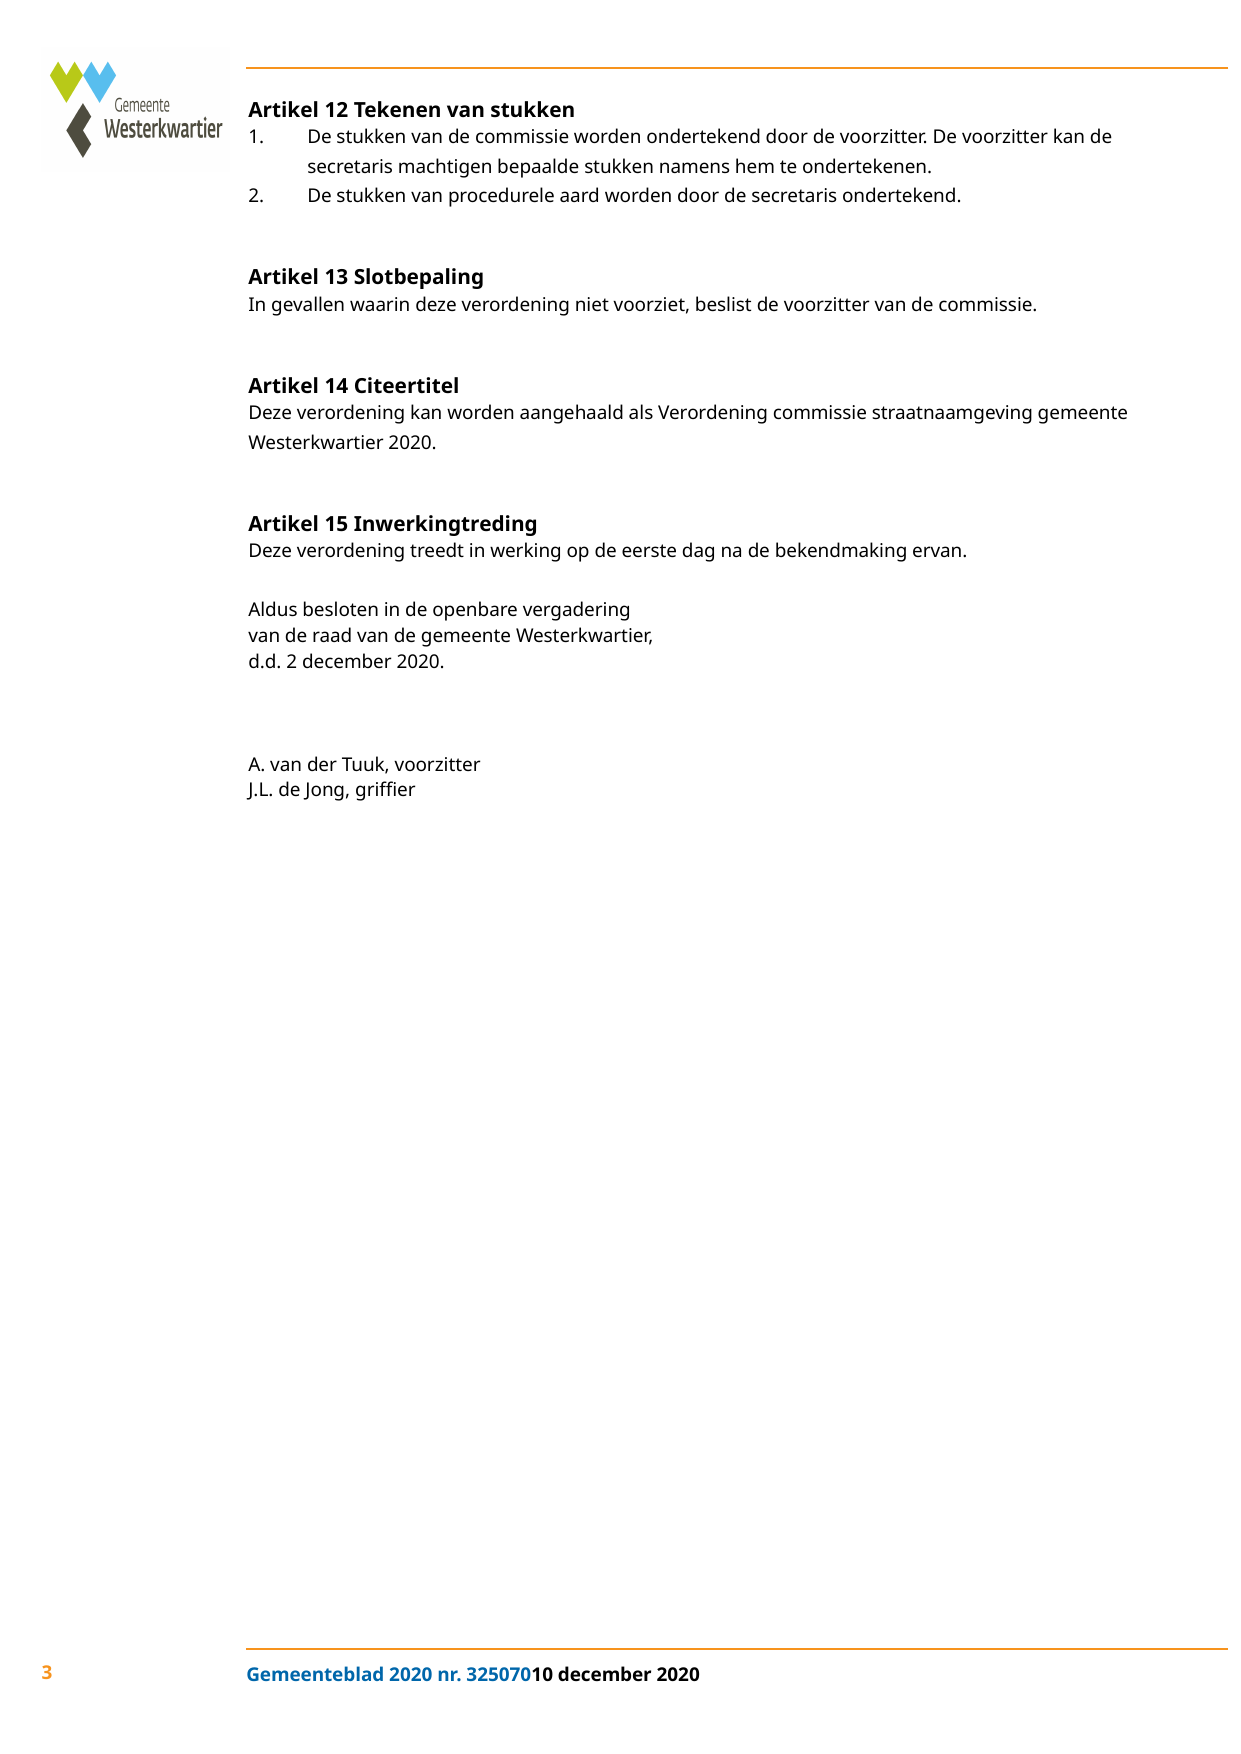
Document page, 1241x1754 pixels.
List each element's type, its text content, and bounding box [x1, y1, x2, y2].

list De stukken van de commissie worden ondertekend door de voorzitter. De voorzitter kan de secretaris machtigen bepaalde stukken namens hem te ondertekenen. [248, 123, 1152, 178]
text Artikel 15 Inwerkingtreding [248, 509, 1152, 537]
picture [41, 47, 231, 172]
text Aldus besloten in de openbare vergadering [248, 596, 1152, 622]
text Deze verordening kan worden aangehaald als Verordening commissie straatnaamgeving gemeente Westerkwartier 2020. [248, 399, 1152, 454]
text In gevallen waarin deze verordening niet voorziet, beslist de voorzitter van de commissie. [248, 291, 1152, 317]
text Artikel 12 Tekenen van stukken [248, 95, 1152, 123]
text Artikel 13 Slotbepaling [248, 262, 1152, 291]
text A. van der Tuuk, voorzitter [248, 751, 1152, 777]
text Deze verordening treedt in werking op de eerste dag na de bekendmaking ervan. [248, 537, 1152, 563]
list De stukken van procedurele aard worden door de secretaris ondertekend. [248, 182, 1152, 208]
text J.L. de Jong, griffier [248, 777, 1152, 802]
text d.d. 2 december 2020. [248, 648, 1152, 674]
text van de raad van de gemeente Westerkwartier, [248, 622, 1152, 648]
text Artikel 14 Citeertitel [248, 371, 1152, 399]
